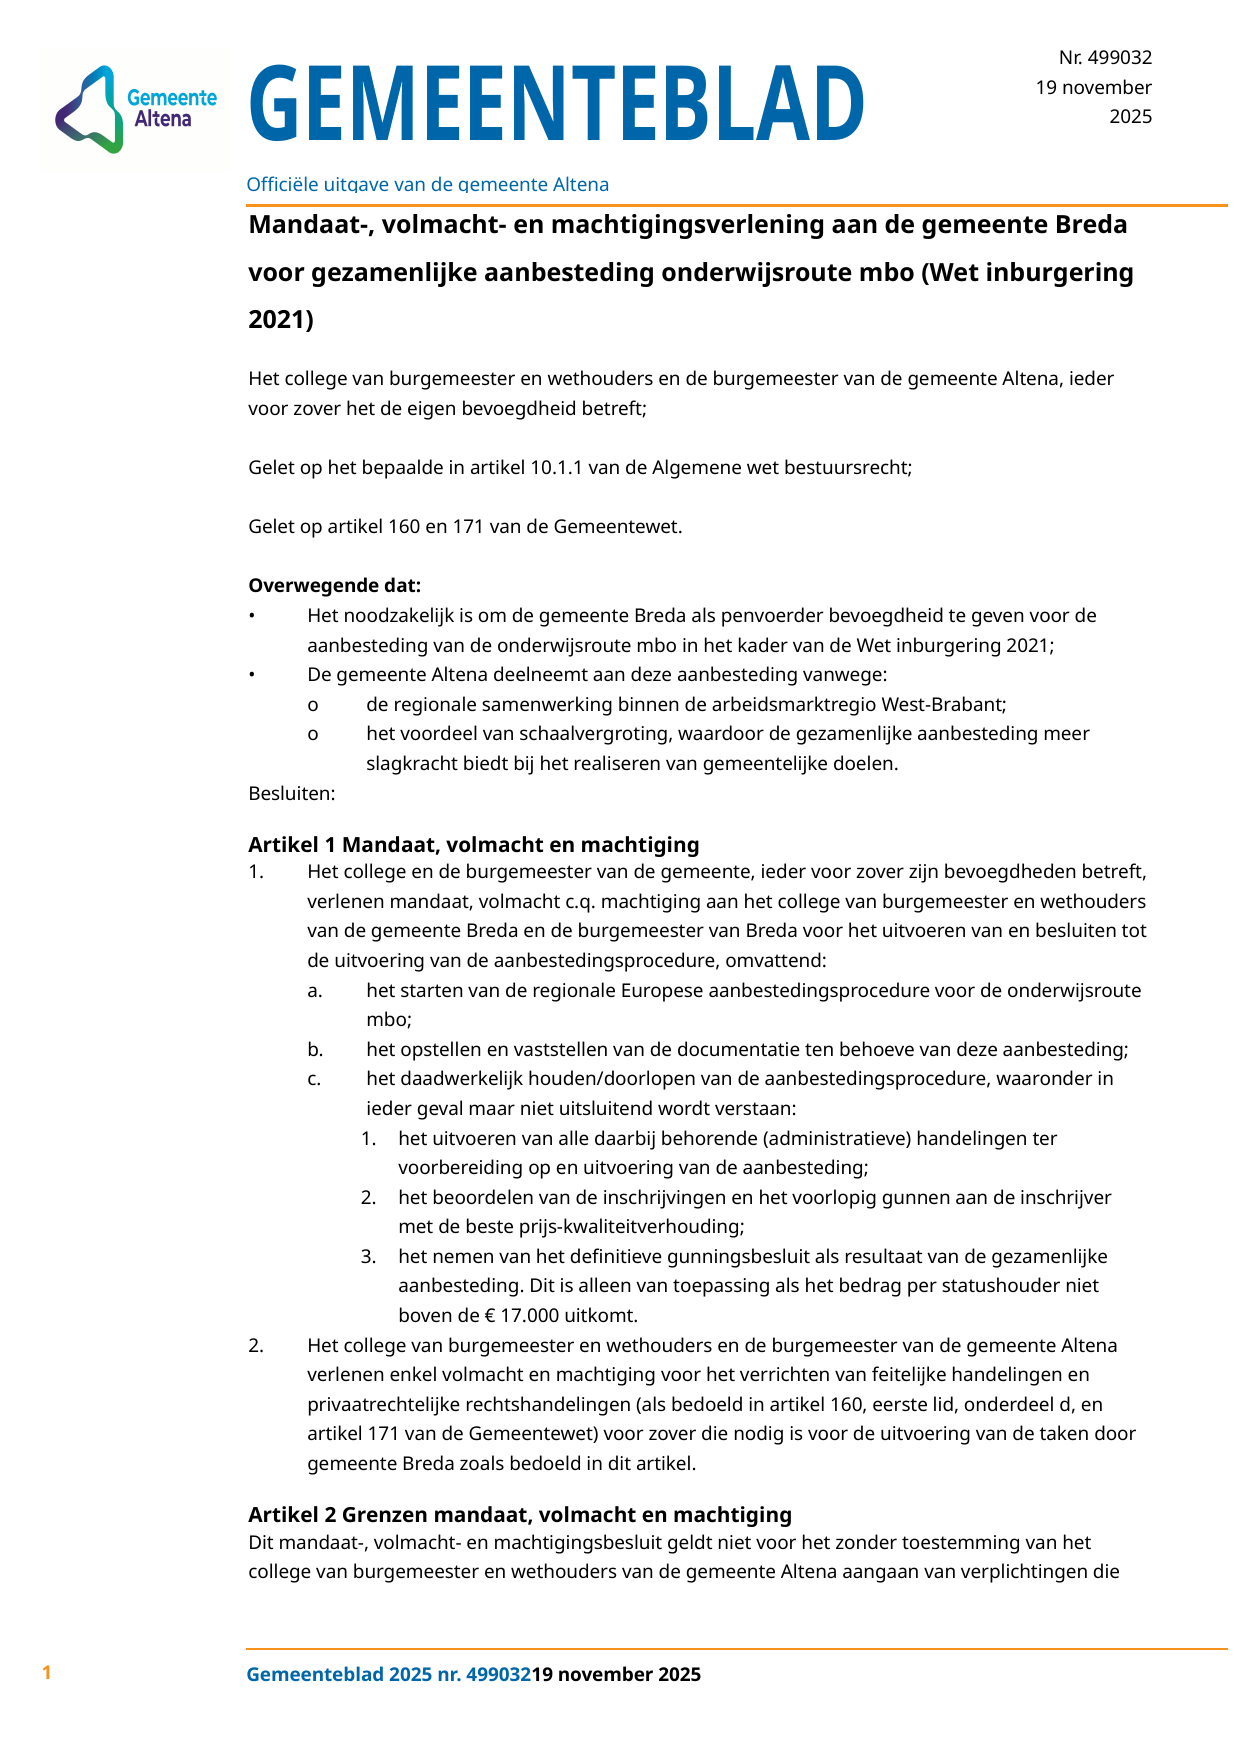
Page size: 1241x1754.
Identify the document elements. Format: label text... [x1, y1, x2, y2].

list Het college van burgemeester en wethouders en de burgemeester van de gemeente Altena verlenen enkel volmacht en machtiging voor het verrichten van feitelijke handelingen en privaatrechtelijke rechtshandelingen (als bedoeld in artikel 160, eerste lid, onderdeel d, en artikel 171 van de Gemeentewet) voor zover die nodig is voor de uitvoering van de taken door gemeente Breda zoals bedoeld in dit artikel. [248, 1332, 1152, 1476]
picture [41, 47, 231, 172]
text Mandaat-, volmacht- en machtigingsverlening aan de gemeente Breda voor gezamenlijke aanbesteding onderwijsroute mbo (Wet inburgering 2021) [248, 207, 1152, 336]
list Het college en de burgemeester van de gemeente, ieder voor zover zijn bevoegdheden betreft, verlenen mandaat, volmacht c.q. machtiging aan het college van burgemeester en wethouders van de gemeente Breda en de burgemeester van Breda voor het uitvoeren van en besluiten tot de uitvoering van de aanbestedingsprocedure, omvattend: [248, 858, 1152, 973]
list het beoordelen van de inschrijvingen en het voorlopig gunnen aan de inschrijver met de beste prijs-kwaliteitverhouding; [361, 1184, 1152, 1239]
text Overwegende dat: [248, 573, 1152, 598]
list het nemen van het definitieve gunningsbesluit als resultaat van de gezamenlijke aanbesteding. Dit is alleen van toepassing als het bedrag per statushouder niet boven de € 17.000 uitkomt. [361, 1243, 1152, 1328]
text Artikel 1 Mandaat, volmacht en machtiging [248, 830, 1152, 858]
list het starten van de regionale Europese aanbestedingsprocedure voor de onderwijsroute mbo; [307, 977, 1152, 1032]
list de regionale samenwerking binnen de arbeidsmarktregio West-Brabant; [307, 691, 1152, 717]
text Dit mandaat-, volmacht- en machtigingsbesluit geldt niet voor het zonder toestemming van het college van burgemeester en wethouders van de gemeente Altena aangaan van verplichtingen die [248, 1529, 1152, 1584]
list het daadwerkelijk houden/doorlopen van de aanbestedingsprocedure, waaronder in ieder geval maar niet uitsluitend wordt verstaan: [307, 1066, 1152, 1121]
text Gelet op het bepaalde in artikel 10.1.1 van de Algemene wet bestuursrecht; [248, 454, 1152, 480]
text Het college van burgemeester en wethouders en de burgemeester van de gemeente Altena, ieder voor zover het de eigen bevoegdheid betreft; [248, 366, 1152, 421]
list Het noodzakelijk is om de gemeente Breda als penvoerder bevoegdheid te geven voor de aanbesteding van de onderwijsroute mbo in het kader van de Wet inburgering 2021; [248, 602, 1152, 657]
list De gemeente Altena deelneemt aan deze aanbesteding vanwege: [248, 661, 1152, 687]
text Besluiten: [248, 780, 1152, 805]
text Gelet op artikel 160 en 171 van de Gemeentewet. [248, 513, 1152, 539]
text Artikel 2 Grenzen mandaat, volmacht en machtiging [248, 1501, 1152, 1529]
list het uitvoeren van alle daarbij behorende (administratieve) handelingen ter voorbereiding op en uitvoering van de aanbesteding; [361, 1125, 1152, 1180]
list het voordeel van schaalvergroting, waardoor de gezamenlijke aanbesteding meer slagkracht biedt bij het realiseren van gemeentelijke doelen. [307, 721, 1152, 776]
list het opstellen en vaststellen van de documentatie ten behoeve van deze aanbesteding; [307, 1036, 1152, 1062]
